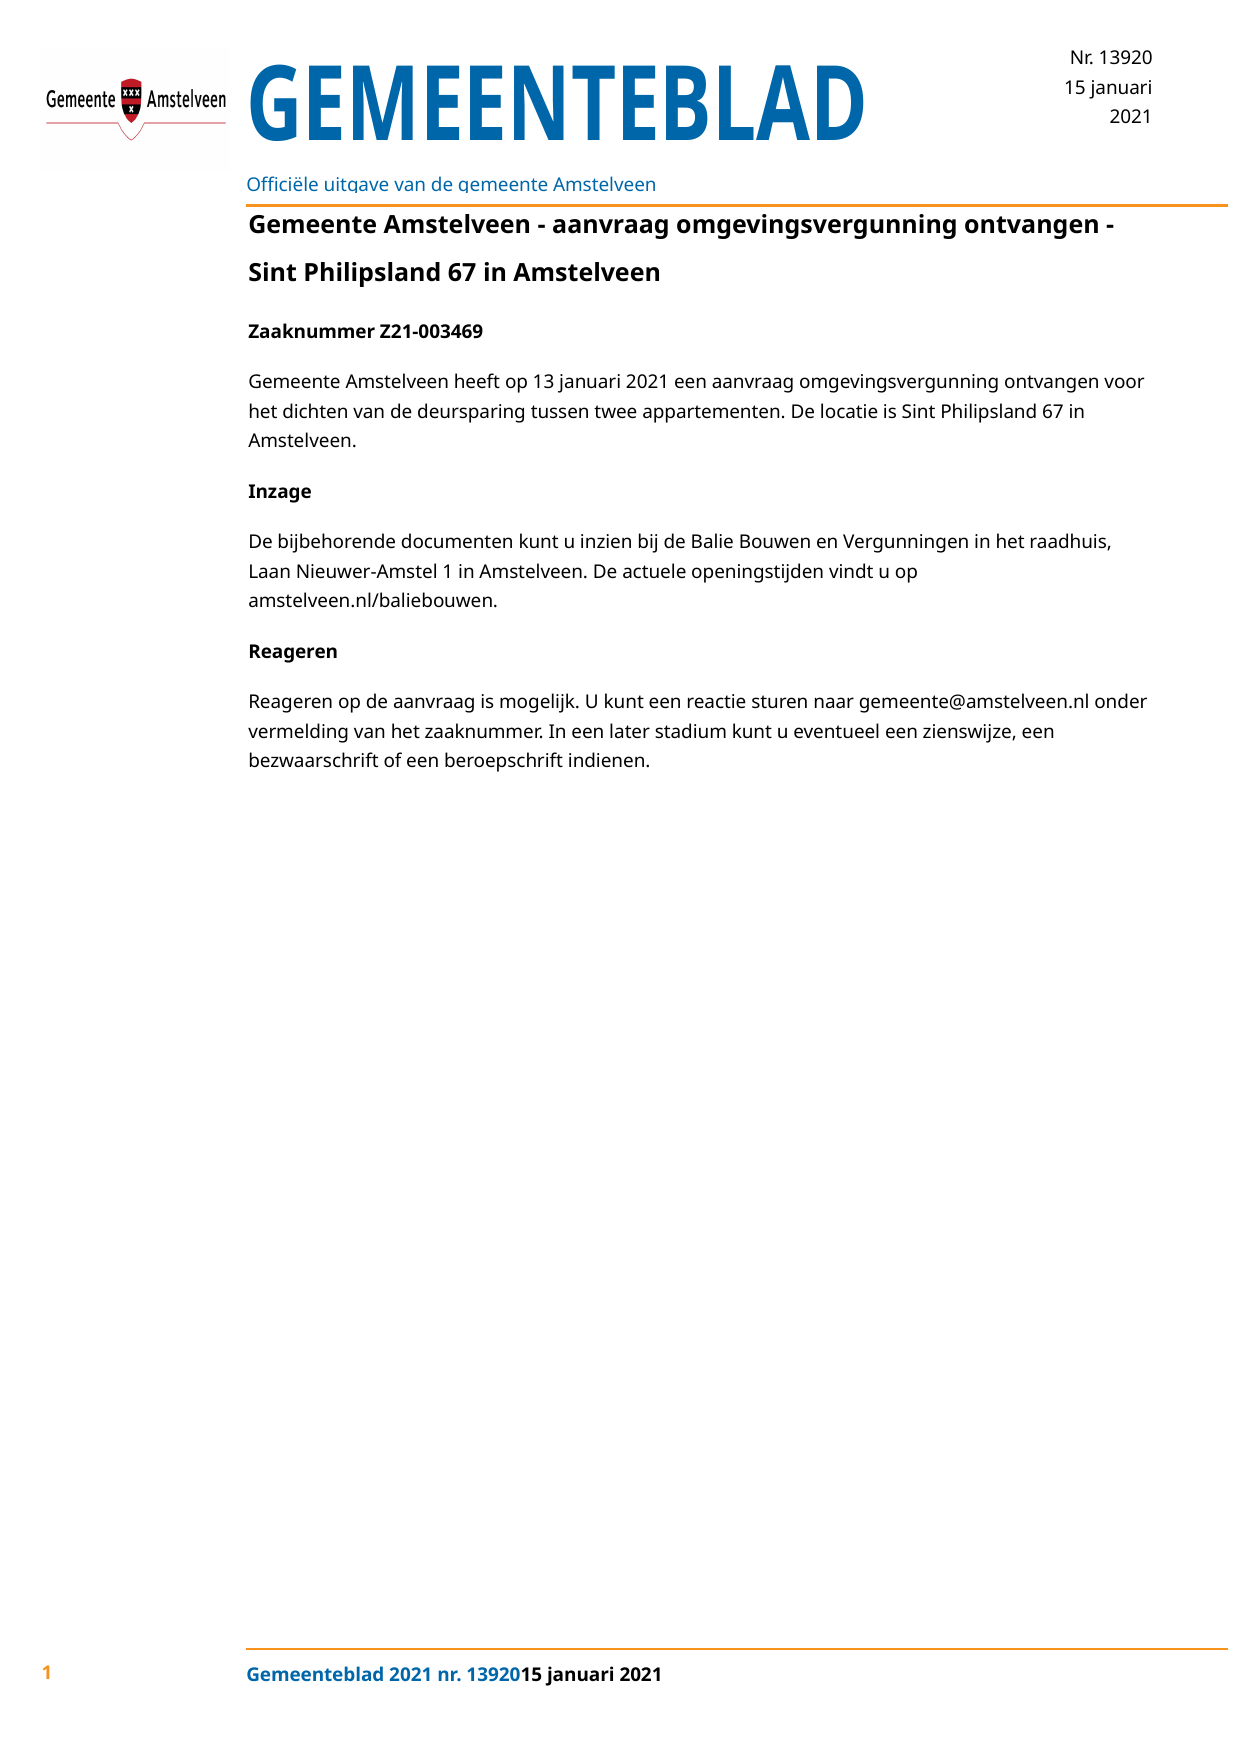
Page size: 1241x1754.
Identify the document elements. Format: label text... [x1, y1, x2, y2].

text Gemeente Amstelveen heeft op 13 januari 2021 een aanvraag omgevingsvergunning ontvangen voor het dichten van de deursparing tussen twee appartementen. De locatie is Sint Philipsland 67 in Amstelveen. [248, 368, 1152, 453]
text Inzage [248, 478, 1152, 504]
text Gemeente Amstelveen - aanvraag omgevingsvergunning ontvangen - Sint Philipsland 67 in Amstelveen [248, 207, 1152, 288]
text Zaaknummer Z21-003469 [248, 318, 1152, 344]
text Reageren [248, 638, 1152, 664]
text De bijbehorende documenten kunt u inzien bij de Balie Bouwen en Vergunningen in het raadhuis, Laan Nieuwer-Amstel 1 in Amstelveen. De actuele openingstijden vindt u op amstelveen.nl/baliebouwen. [248, 528, 1152, 613]
text Reageren op de aanvraag is mogelijk. U kunt een reactie sturen naar gemeente@amstelveen.nl onder vermelding van het zaaknummer. In een later stadium kunt u eventueel een zienswijze, een bezwaarschrift of een beroepschrift indienen. [248, 688, 1152, 773]
picture [41, 47, 231, 172]
